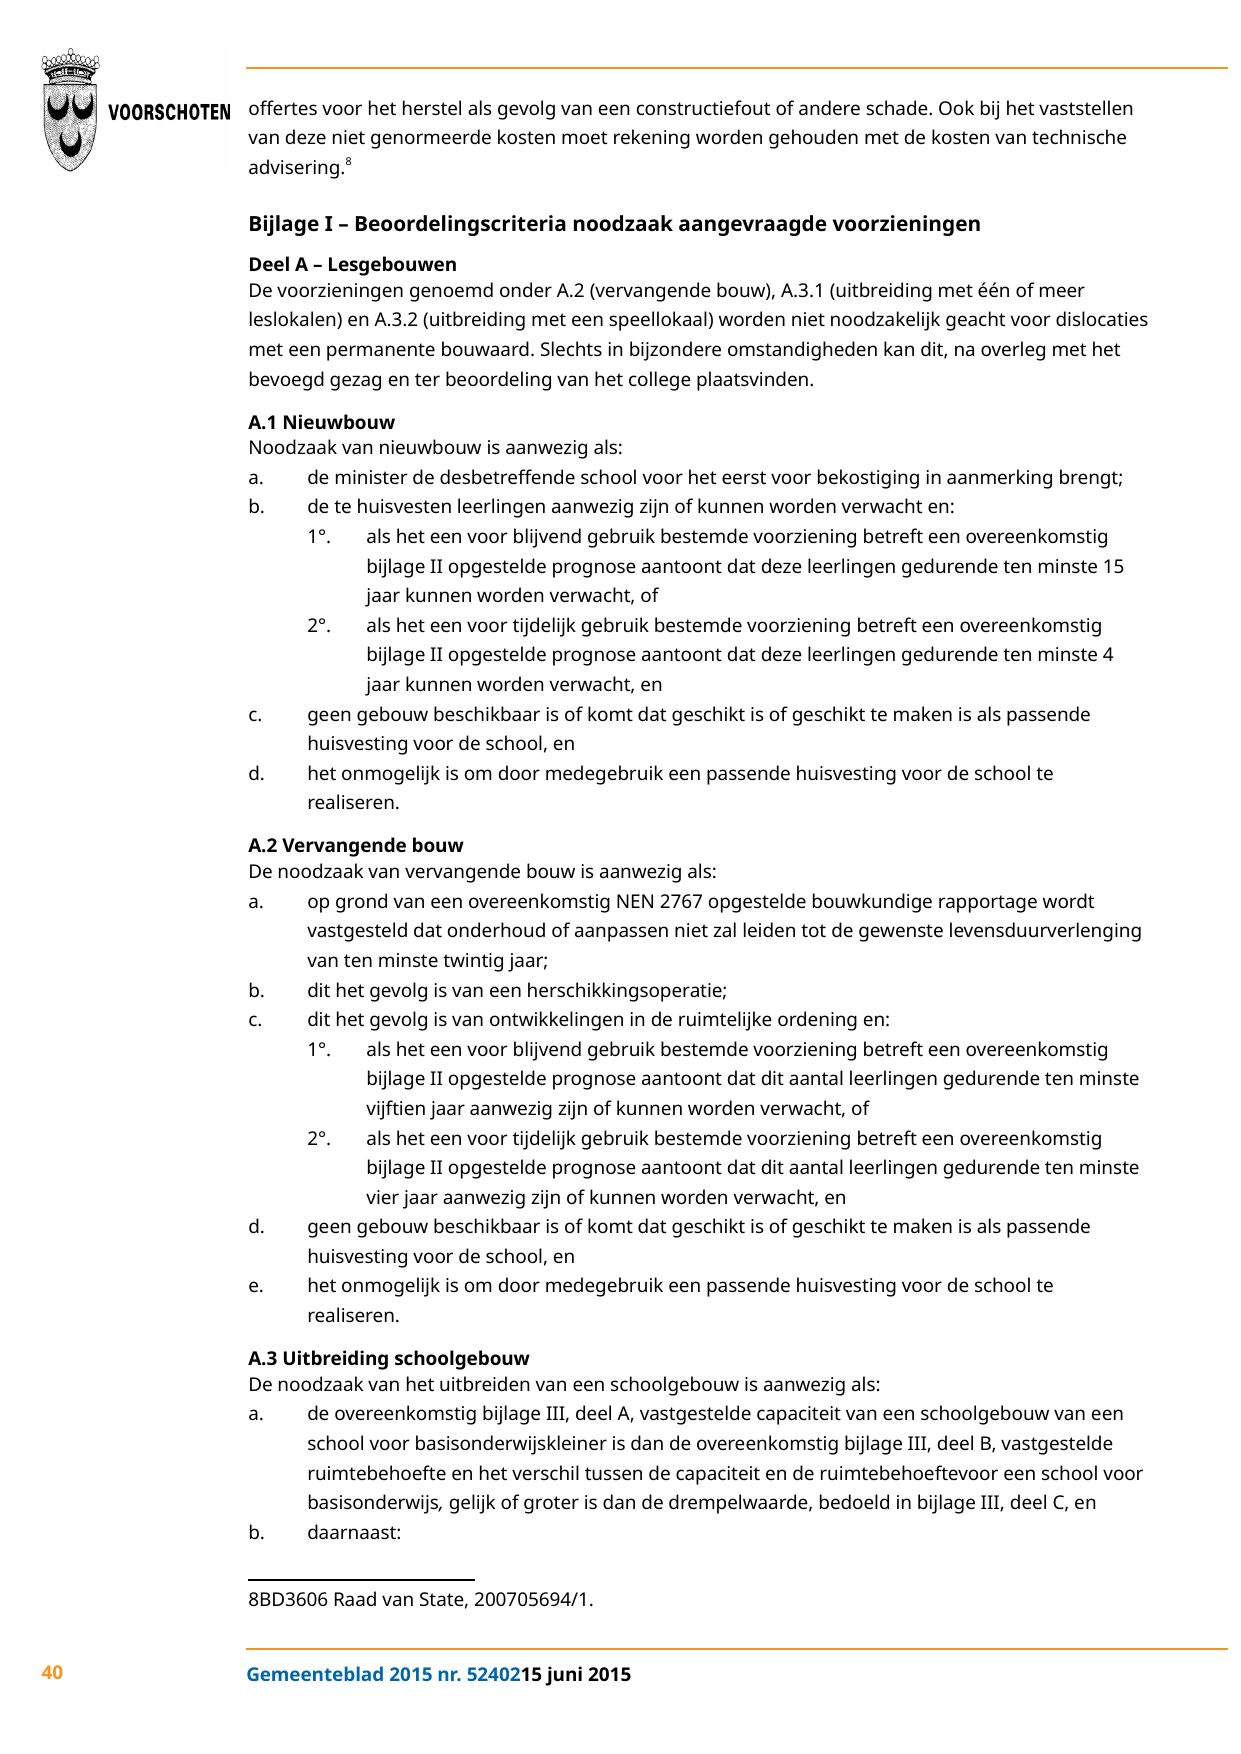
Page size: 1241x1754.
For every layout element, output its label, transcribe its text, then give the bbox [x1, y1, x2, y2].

text De noodzaak van vervangende bouw is aanwezig als: [248, 858, 1152, 884]
list als het een voor blijvend gebruik bestemde voorziening betreft een overeenkomstig bijlage II opgestelde prognose aantoont dat dit aantal leerlingen gedurende ten minste vijftien jaar aanwezig zijn of kunnen worden verwacht, of [307, 1036, 1152, 1121]
list daarnaast: [248, 1519, 1152, 1545]
text A.2 Vervangende bouw [248, 833, 1152, 858]
list op grond van een overeenkomstig NEN 2767 opgestelde bouwkundige rapportage wordt vastgesteld dat onderhoud of aanpassen niet zal leiden tot de gewenste levensduurverlenging van ten minste twintig jaar; [248, 888, 1152, 973]
list geen gebouw beschikbaar is of komt dat geschikt is of geschikt te maken is als passende huisvesting voor de school, en [248, 1213, 1152, 1269]
list het onmogelijk is om door medegebruik een passende huisvesting voor de school te realiseren. [248, 760, 1152, 815]
text A.1 Nieuwbouw [248, 409, 1152, 434]
text A.3 Uitbreiding schoolgebouw [248, 1345, 1152, 1371]
list de minister de desbetreffende school voor het eerst voor bekostiging in aanmerking brengt; [248, 464, 1152, 490]
list geen gebouw beschikbaar is of komt dat geschikt is of geschikt te maken is als passende huisvesting voor de school, en [248, 701, 1152, 756]
list de te huisvesten leerlingen aanwezig zijn of kunnen worden verwacht en: [248, 494, 1152, 519]
text De voorzieningen genoemd onder A.2 (vervangende bouw), A.3.1 (uitbreiding met één of meer leslokalen) en A.3.2 (uitbreiding met een speellokaal) worden niet noodzakelijk geacht voor dislocaties met een permanente bouwaard. Slechts in bijzondere omstandigheden kan dit, na overleg met het bevoegd gezag en ter beoordeling van het college plaatsvinden. [248, 277, 1152, 391]
list als het een voor blijvend gebruik bestemde voorziening betreft een overeenkomstig bijlage II opgestelde prognose aantoont dat deze leerlingen gedurende ten minste 15 jaar kunnen worden verwacht, of [307, 523, 1152, 608]
text Deel A – Lesgebouwen [248, 251, 1152, 277]
list de overeenkomstig bijlage III, deel A, vastgestelde capaciteit van een schoolgebouw van een school voor basisonderwijskleiner is dan de overeenkomstig bijlage III, deel B, vastgestelde ruimtebehoefte en het verschil tussen de capaciteit en de ruimtebehoeftevoor een school voor basisonderwijs, gelijk of groter is dan de drempelwaarde, bedoeld in bijlage III, deel C, en [248, 1401, 1152, 1515]
list het onmogelijk is om door medegebruik een passende huisvesting voor de school te realiseren. [248, 1273, 1152, 1328]
text De noodzaak van het uitbreiden van een schoolgebouw is aanwezig als: [248, 1371, 1152, 1397]
text offertes voor het herstel als gevolg van een constructiefout of andere schade. Ook bij het vaststellen van deze niet genormeerde kosten moet rekening worden gehouden met de kosten van technische advisering. [248, 95, 1152, 180]
list als het een voor tijdelijk gebruik bestemde voorziening betreft een overeenkomstig bijlage II opgestelde prognose aantoont dat dit aantal leerlingen gedurende ten minste vier jaar aanwezig zijn of kunnen worden verwacht, en [307, 1125, 1152, 1209]
text Bijlage I – Beoordelingscriteria noodzaak aangevraagde voorzieningen [248, 209, 1152, 238]
text BD3606 Raad van State, 200705694/1. [248, 1586, 1152, 1612]
list als het een voor tijdelijk gebruik bestemde voorziening betreft een overeenkomstig bijlage II opgestelde prognose aantoont dat deze leerlingen gedurende ten minste 4 jaar kunnen worden verwacht, en [307, 612, 1152, 697]
picture [41, 47, 231, 172]
list dit het gevolg is van een herschikkingsoperatie; [248, 977, 1152, 1002]
text Noodzaak van nieuwbouw is aanwezig als: [248, 434, 1152, 460]
list dit het gevolg is van ontwikkelingen in de ruimtelijke ordening en: [248, 1006, 1152, 1032]
